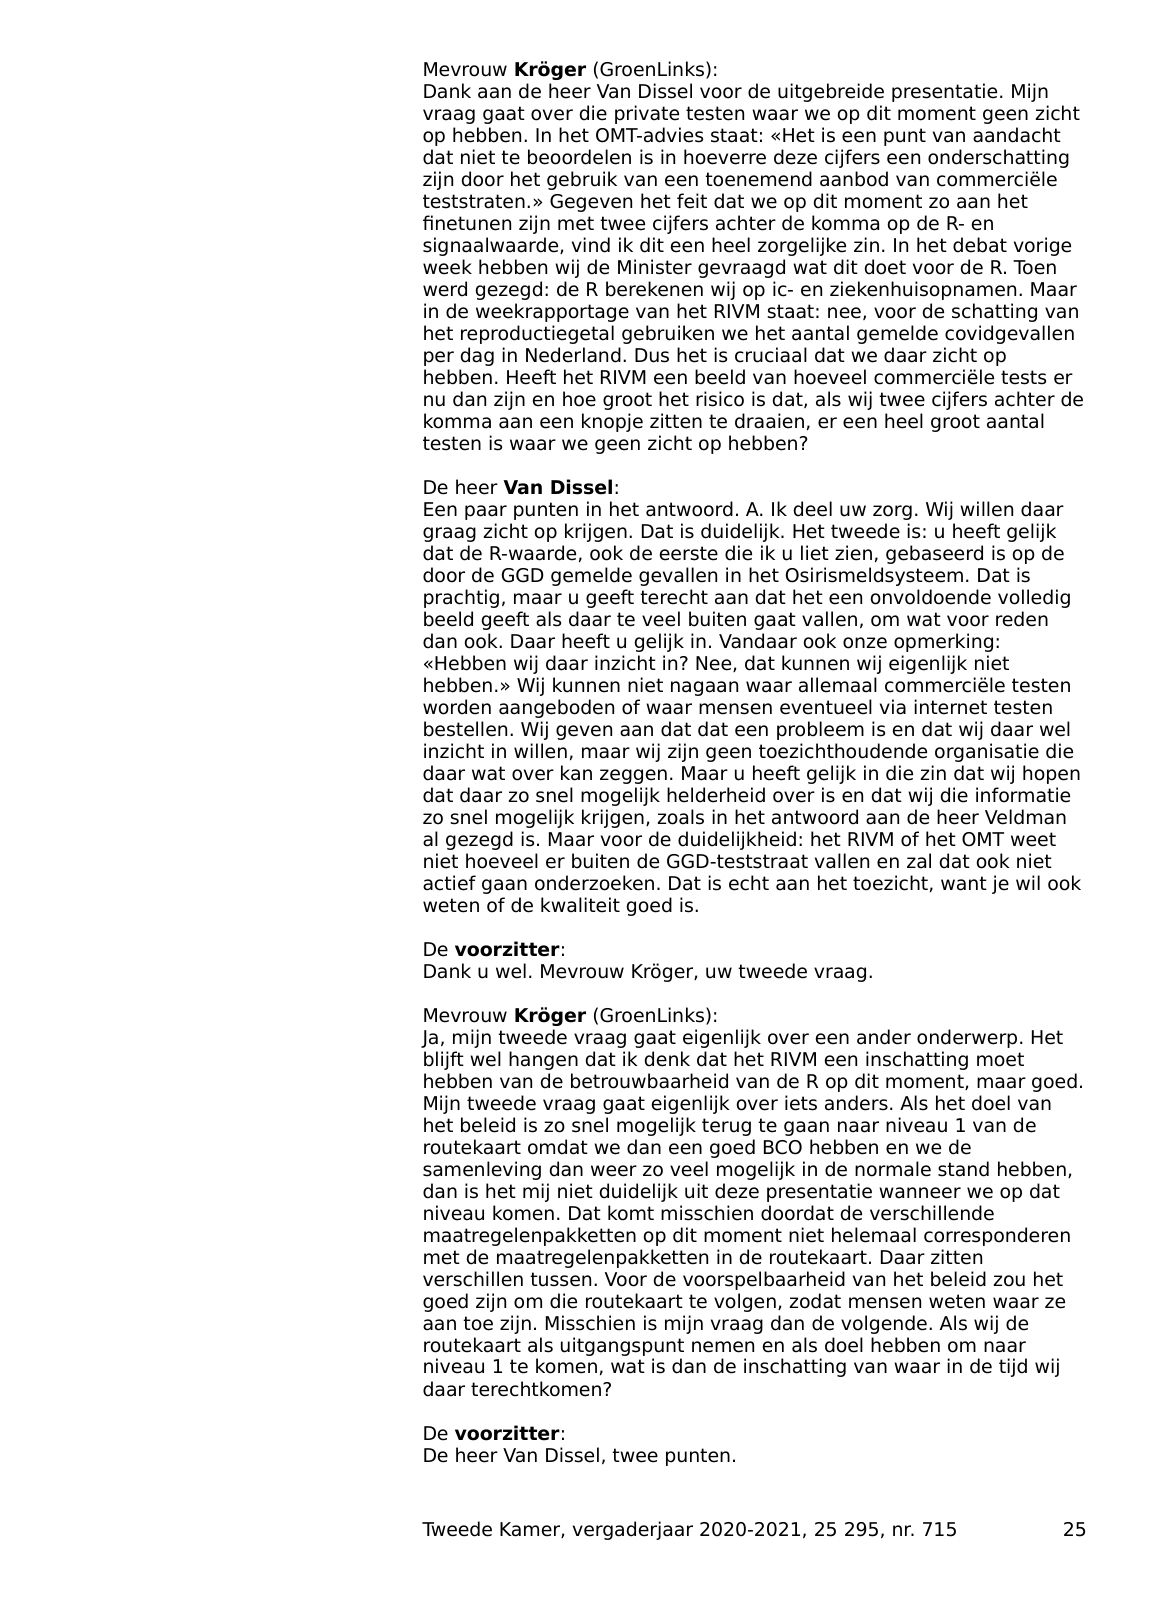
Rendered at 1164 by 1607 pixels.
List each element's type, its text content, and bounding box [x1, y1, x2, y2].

text Mevrouw Kröger (GroenLinks): [422, 59, 1087, 81]
text De voorzitter: [422, 939, 1087, 961]
text Mevrouw Kröger (GroenLinks): [422, 1005, 1087, 1027]
text Mijn tweede vraag gaat eigenlijk over iets anders. Als het doel van het beleid is zo snel mogelijk terug te gaan naar niveau 1 van de routekaart omdat we dan een goed BCO hebben en we de samenleving dan weer zo veel mogelijk in de normale stand hebben, dan is het mij niet duidelijk uit deze presentatie wanneer we op dat niveau komen. Dat komt misschien doordat de verschillende maatregelenpakketten op dit moment niet helemaal corresponderen met de maatregelenpakketten in de routekaart. Daar zitten verschillen tussen. Voor de voorspelbaarheid van het beleid zou het goed zijn om die routekaart te volgen, zodat mensen weten waar ze aan toe zijn. Misschien is mijn vraag dan de volgende. Als wij de routekaart als uitgangspunt nemen en als doel hebben om naar niveau 1 te komen, wat is dan de inschatting van waar in de tijd wij daar terechtkomen? [422, 1093, 1087, 1400]
text Dank aan de heer Van Dissel voor de uitgebreide presentatie. Mijn vraag gaat over die private testen waar we op dit moment geen zicht op hebben. In het OMT-advies staat: «Het is een punt van aandacht dat niet te beoordelen is in hoeverre deze cijfers een onderschatting zijn door het gebruik van een toenemend aanbod van commerciële teststraten.» Gegeven het feit dat we op dit moment zo aan het finetunen zijn met twee cijfers achter de komma op de R- en signaalwaarde, vind ik dit een heel zorgelijke zin. In het debat vorige week hebben wij de Minister gevraagd wat dit doet voor de R. Toen werd gezegd: de R berekenen wij op ic- en ziekenhuisopnamen. Maar in de weekrapportage van het RIVM staat: nee, voor de schatting van het reproductiegetal gebruiken we het aantal gemelde covidgevallen per dag in Nederland. Dus het is cruciaal dat we daar zicht op hebben. Heeft het RIVM een beeld van hoeveel commerciële tests er nu dan zijn en hoe groot het risico is dat, als wij twee cijfers achter de komma aan een knopje zitten te draaien, er een heel groot aantal testen is waar we geen zicht op hebben? [422, 81, 1087, 455]
text Ja, mijn tweede vraag gaat eigenlijk over een ander onderwerp. Het blijft wel hangen dat ik denk dat het RIVM een inschatting moet hebben van de betrouwbaarheid van de R op dit moment, maar goed. [422, 1027, 1087, 1093]
text Dank u wel. Mevrouw Kröger, uw tweede vraag. [422, 961, 1087, 983]
text Een paar punten in het antwoord. A. Ik deel uw zorg. Wij willen daar graag zicht op krijgen. Dat is duidelijk. Het tweede is: u heeft gelijk dat de R-waarde, ook de eerste die ik u liet zien, gebaseerd is op de door de GGD gemelde gevallen in het Osirismeldsysteem. Dat is prachtig, maar u geeft terecht aan dat het een onvoldoende volledig beeld geeft als daar te veel buiten gaat vallen, om wat voor reden dan ook. Daar heeft u gelijk in. Vandaar ook onze opmerking: «Hebben wij daar inzicht in? Nee, dat kunnen wij eigenlijk niet hebben.» Wij kunnen niet nagaan waar allemaal commerciële testen worden aangeboden of waar mensen eventueel via internet testen bestellen. Wij geven aan dat dat een probleem is en dat wij daar wel inzicht in willen, maar wij zijn geen toezichthoudende organisatie die daar wat over kan zeggen. Maar u heeft gelijk in die zin dat wij hopen dat daar zo snel mogelijk helderheid over is en dat wij die informatie zo snel mogelijk krijgen, zoals in het antwoord aan de heer Veldman al gezegd is. Maar voor de duidelijkheid: het RIVM of het OMT weet niet hoeveel er buiten de GGD-teststraat vallen en zal dat ook niet actief gaan onderzoeken. Dat is echt aan het toezicht, want je wil ook weten of de kwaliteit goed is. [422, 499, 1087, 916]
text De voorzitter: [422, 1423, 1087, 1444]
text De heer Van Dissel, twee punten. [422, 1444, 1087, 1467]
text De heer Van Dissel: [422, 477, 1087, 499]
